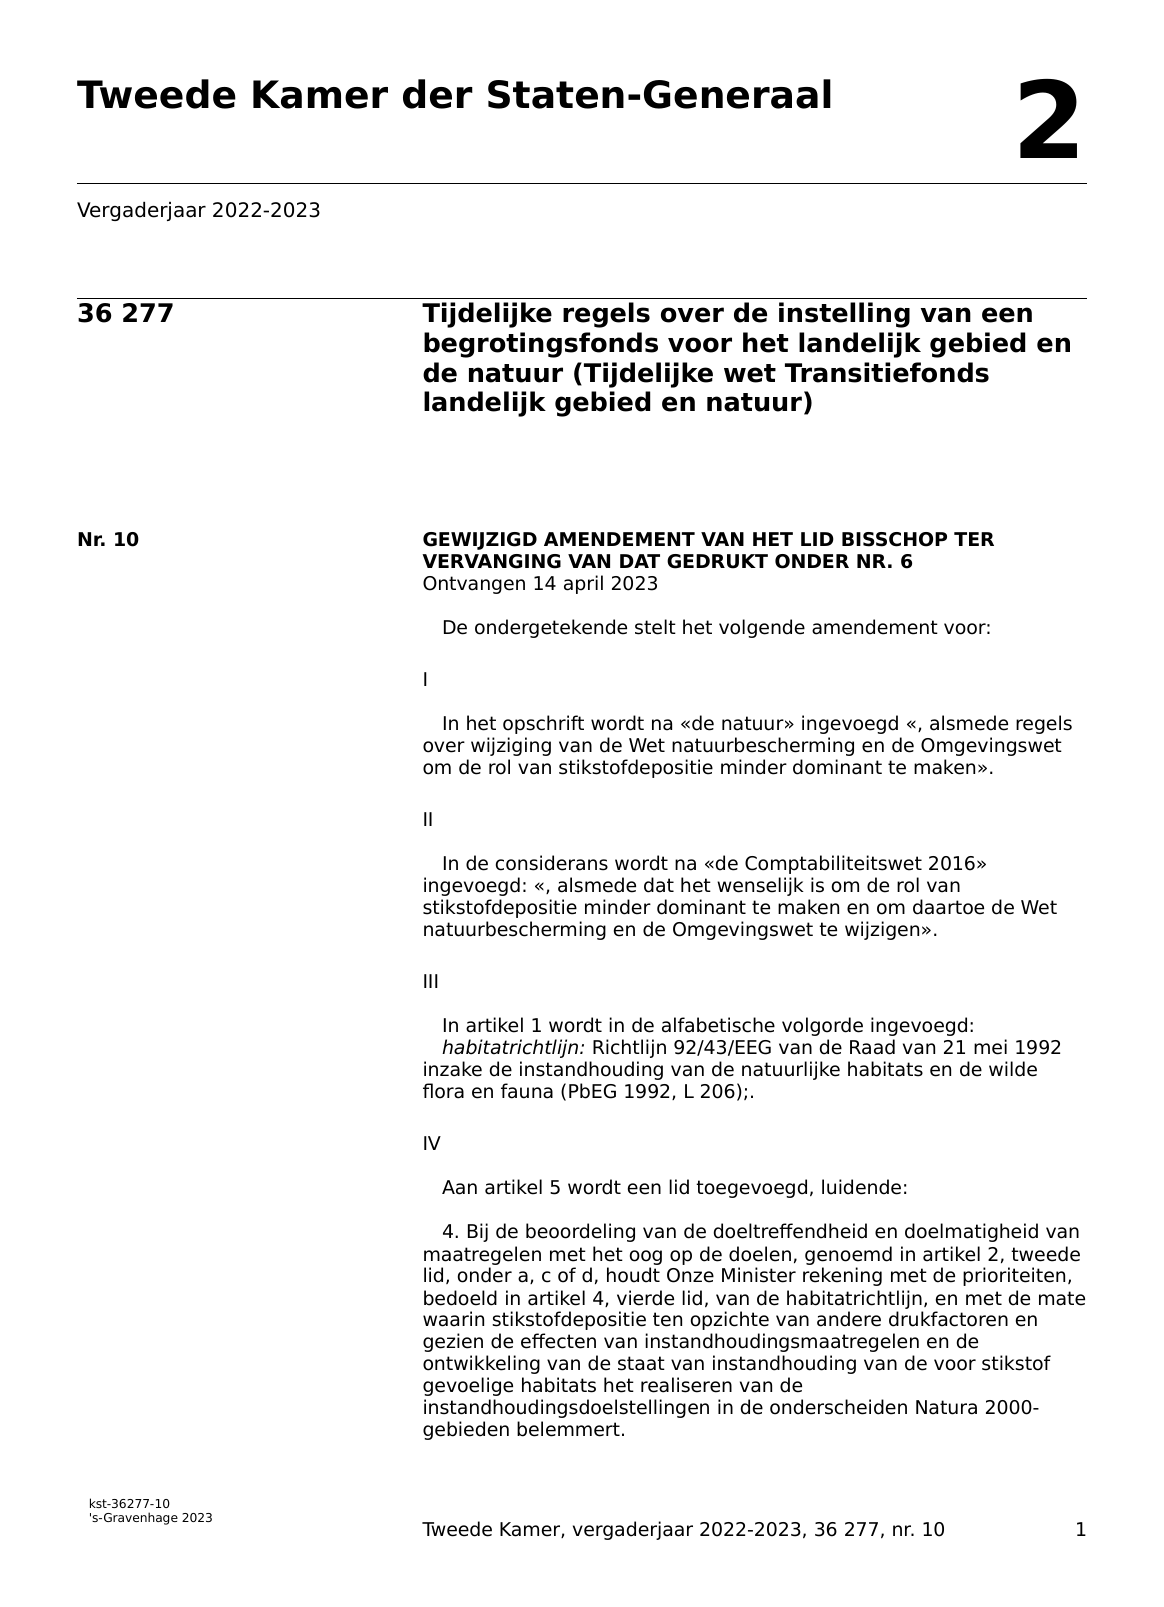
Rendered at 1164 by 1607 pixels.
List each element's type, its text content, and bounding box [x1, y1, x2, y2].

subtitle IV [422, 1133, 1087, 1155]
text Aan artikel 5 wordt een lid toegevoegd, luidende: [422, 1177, 1087, 1199]
text In het opschrift wordt na «de natuur» ingevoegd «, alsmede regels over wijziging van de Wet natuurbescherming en de Omgevingswet om de rol van stikstofdepositie minder dominant te maken». [422, 713, 1087, 779]
table_header 2 [886, 59, 1087, 183]
subtitle II [422, 809, 1087, 831]
text Ontvangen 14 april 2023 [422, 573, 1087, 595]
text 's-Gravenhage 2023 [88, 1511, 323, 1525]
subtitle I [422, 669, 1087, 691]
table_cell Vergaderjaar 2022-2023 [77, 184, 1087, 298]
text habitatrichtlijn: Richtlijn 92/43/EEG van de Raad van 21 mei 1992 inzake de instandhouding van de natuurlijke habitats en de wilde flora en fauna (PbEG 1992, L 206);. [422, 1037, 1087, 1103]
subtitle 36 277 Tijdelijke regels over de instelling van een begrotingsfonds voor het landelijk gebied en de natuur (Tijdelijke wet Transitiefonds landelijk gebied en natuur) [77, 299, 1087, 418]
text 4. Bij de beoordeling van de doeltreffendheid en doelmatigheid van maatregelen met het oog op de doelen, genoemd in artikel 2, tweede lid, onder a, c of d, houdt Onze Minister rekening met de prioriteiten, bedoeld in artikel 4, vierde lid, van de habitatrichtlijn, en met de mate waarin stikstofdepositie ten opzichte van andere drukfactoren en gezien de effecten van instandhoudingsmaatregelen en de ontwikkeling van de staat van instandhouding van de voor stikstof gevoelige habitats het realiseren van de instandhoudingsdoelstellingen in de onderscheiden Natura 2000-gebieden belemmert. [422, 1221, 1087, 1441]
text In de considerans wordt na «de Comptabiliteitswet 2016» ingevoegd: «, alsmede dat het wenselijk is om de rol van stikstofdepositie minder dominant te maken en om daartoe de Wet natuurbescherming en de Omgevingswet te wijzigen». [422, 853, 1087, 941]
text De ondergetekende stelt het volgende amendement voor: [422, 617, 1087, 639]
text In artikel 1 wordt in de alfabetische volgorde ingevoegd: [422, 1015, 1087, 1037]
subtitle Nr. 10 GEWIJZIGD AMENDEMENT VAN HET LID BISSCHOP TER VERVANGING VAN DAT GEDRUKT ONDER NR. 6 [77, 529, 1087, 573]
text kst-36277-10 [88, 1497, 323, 1511]
table_header Tweede Kamer der Staten-Generaal [77, 59, 886, 183]
subtitle III [422, 971, 1087, 993]
